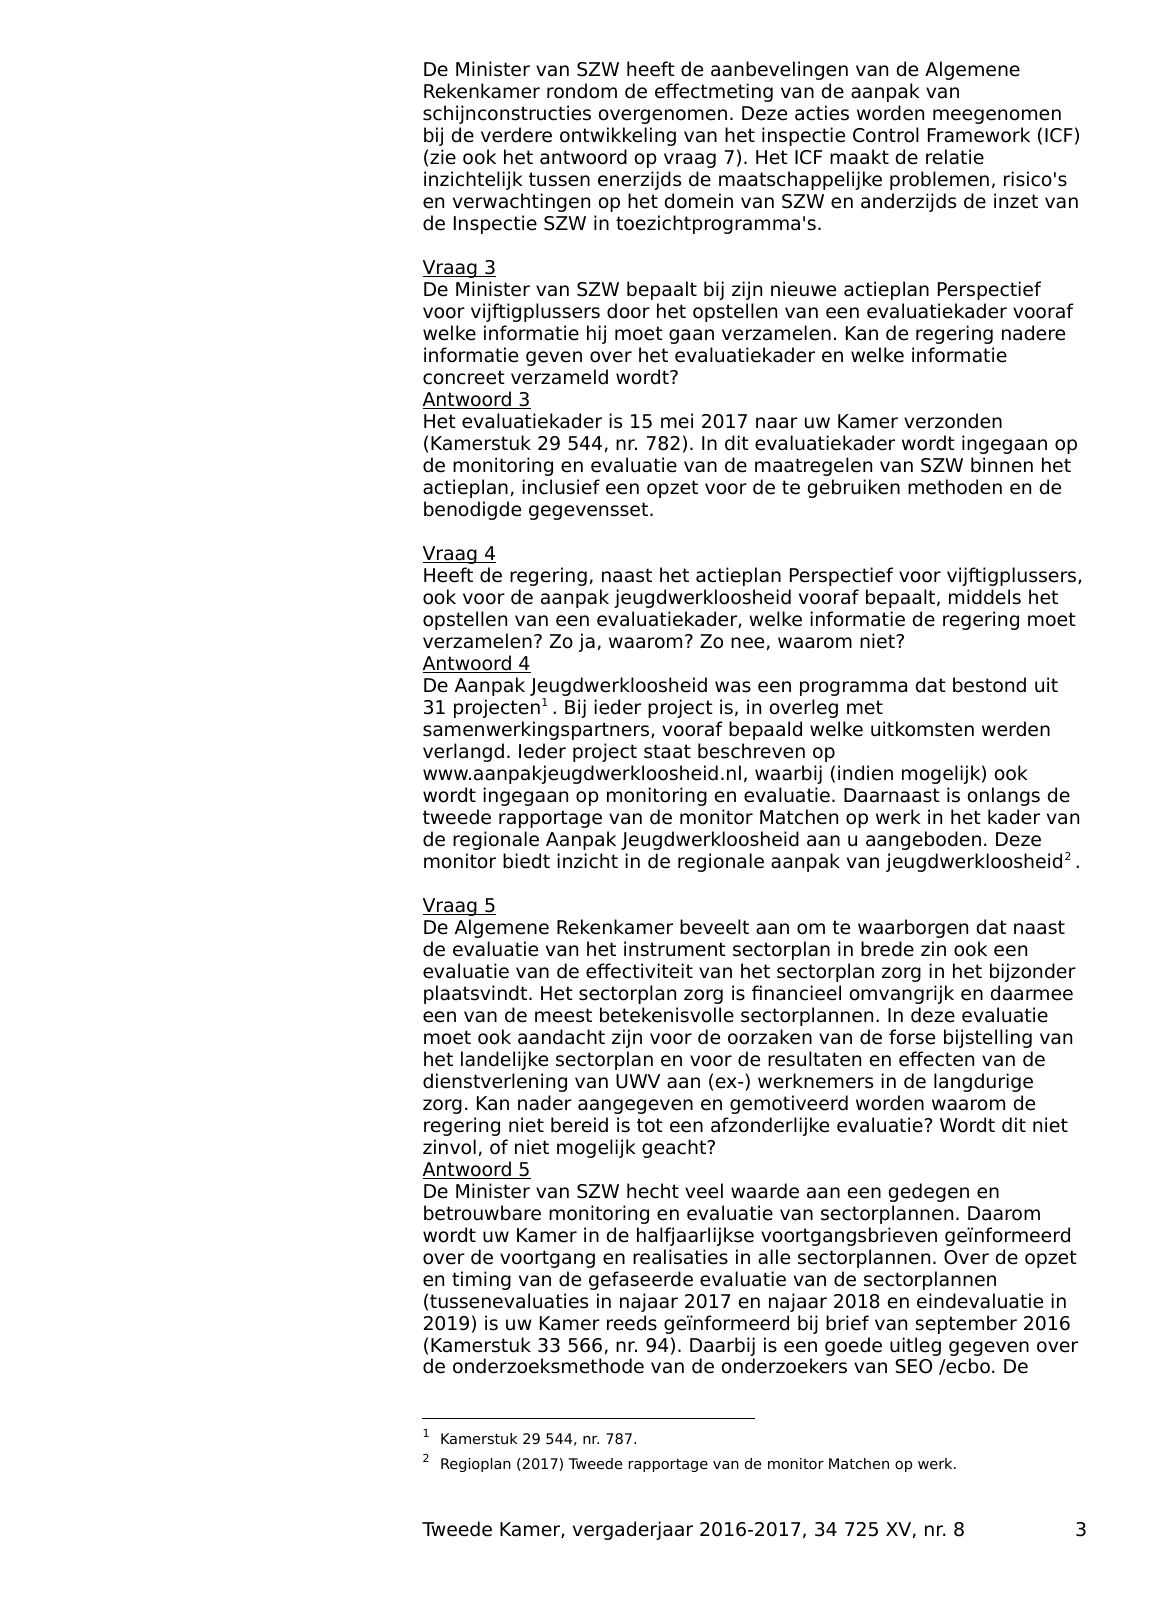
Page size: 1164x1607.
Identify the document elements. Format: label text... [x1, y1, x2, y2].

text Antwoord 4 [422, 653, 1087, 675]
text Antwoord 5 [422, 1159, 1087, 1181]
text Regioplan (2017) Tweede rapportage van de monitor Matchen op werk. [422, 1452, 1087, 1474]
text De Minister van SZW heeft de aanbevelingen van de Algemene Rekenkamer rondom de effectmeting van de aanpak van schijnconstructies overgenomen. Deze acties worden meegenomen bij de verdere ontwikkeling van het inspectie Control Framework (ICF) (zie ook het antwoord op vraag 7). Het ICF maakt de relatie inzichtelijk tussen enerzijds de maatschappelijke problemen, risico's en verwachtingen op het domein van SZW en anderzijds de inzet van de Inspectie SZW in toezichtprogramma's. [422, 59, 1087, 235]
text Vraag 5 [422, 895, 1087, 917]
text De Aanpak Jeugdwerkloosheid was een programma dat bestond uit 31 projecten. Bij ieder project is, in overleg met samenwerkingspartners, vooraf bepaald welke uitkomsten werden verlangd. Ieder project staat beschreven op www.aanpakjeugdwerkloosheid.nl, waarbij (indien mogelijk) ook wordt ingegaan op monitoring en evaluatie. Daarnaast is onlangs de tweede rapportage van de monitor Matchen op werk in het kader van de regionale Aanpak Jeugdwerkloosheid aan u aangeboden. Deze monitor biedt inzicht in de regionale aanpak van jeugdwerkloosheid. [422, 675, 1087, 873]
text Heeft de regering, naast het actieplan Perspectief voor vijftigplussers, ook voor de aanpak jeugdwerkloosheid vooraf bepaalt, middels het opstellen van een evaluatiekader, welke informatie de regering moet verzamelen? Zo ja, waarom? Zo nee, waarom niet? [422, 565, 1087, 653]
text Antwoord 3 [422, 389, 1087, 411]
text De Minister van SZW hecht veel waarde aan een gedegen en betrouwbare monitoring en evaluatie van sectorplannen. Daarom wordt uw Kamer in de halfjaarlijkse voortgangsbrieven geïnformeerd over de voortgang en realisaties in alle sectorplannen. Over de opzet en timing van de gefaseerde evaluatie van de sectorplannen (tussenevaluaties in najaar 2017 en najaar 2018 en eindevaluatie in 2019) is uw Kamer reeds geïnformeerd bij brief van september 2016 (Kamerstuk 33 566, nr. 94). Daarbij is een goede uitleg gegeven over de onderzoeksmethode van de onderzoekers van SEO /ecbo. De [422, 1181, 1087, 1378]
text Kamerstuk 29 544, nr. 787. [422, 1427, 1087, 1449]
text De Algemene Rekenkamer beveelt aan om te waarborgen dat naast de evaluatie van het instrument sectorplan in brede zin ook een evaluatie van de effectiviteit van het sectorplan zorg in het bijzonder plaatsvindt. Het sectorplan zorg is financieel omvangrijk en daarmee een van de meest betekenisvolle sectorplannen. In deze evaluatie moet ook aandacht zijn voor de oorzaken van de forse bijstelling van het landelijke sectorplan en voor de resultaten en effecten van de dienstverlening van UWV aan (ex-) werknemers in de langdurige zorg. Kan nader aangegeven en gemotiveerd worden waarom de regering niet bereid is tot een afzonderlijke evaluatie? Wordt dit niet zinvol, of niet mogelijk geacht? [422, 917, 1087, 1159]
text De Minister van SZW bepaalt bij zijn nieuwe actieplan Perspectief voor vijftigplussers door het opstellen van een evaluatiekader vooraf welke informatie hij moet gaan verzamelen. Kan de regering nadere informatie geven over het evaluatiekader en welke informatie concreet verzameld wordt? [422, 279, 1087, 389]
text Het evaluatiekader is 15 mei 2017 naar uw Kamer verzonden (Kamerstuk 29 544, nr. 782). In dit evaluatiekader wordt ingegaan op de monitoring en evaluatie van de maatregelen van SZW binnen het actieplan, inclusief een opzet voor de te gebruiken methoden en de benodigde gegevensset. [422, 411, 1087, 521]
text Vraag 3 [422, 257, 1087, 279]
text Vraag 4 [422, 543, 1087, 565]
